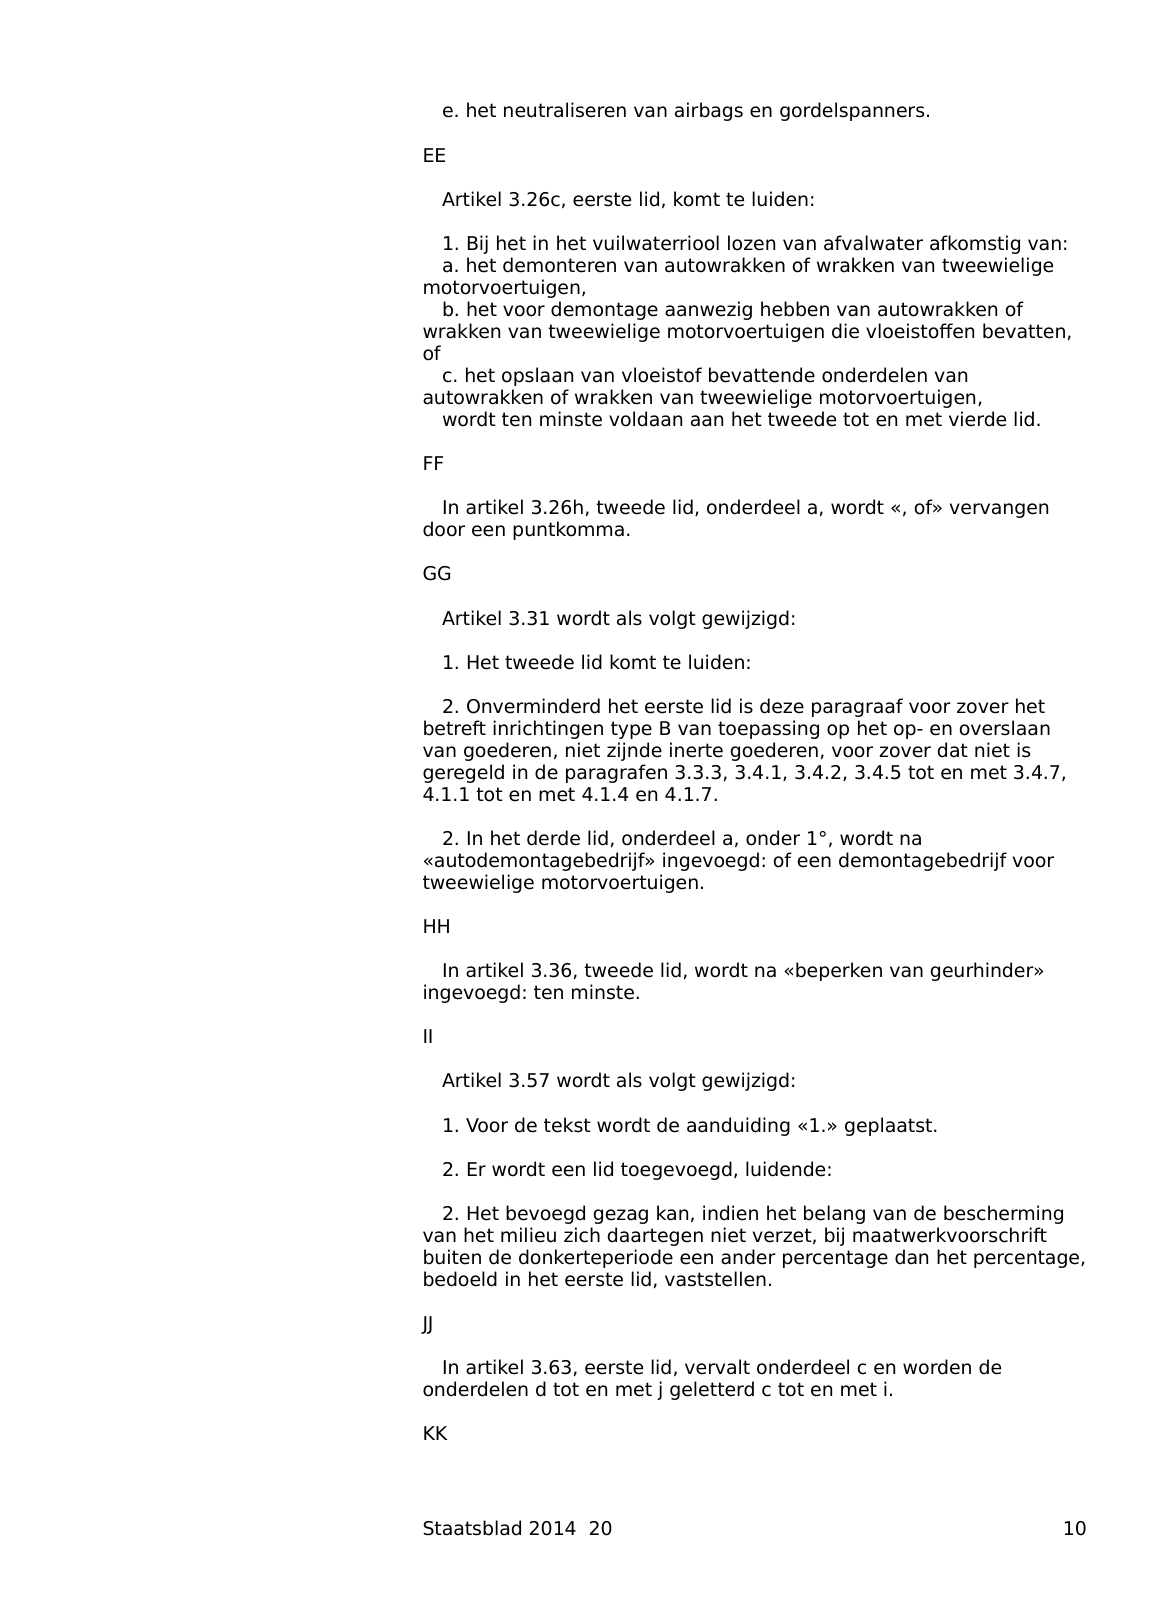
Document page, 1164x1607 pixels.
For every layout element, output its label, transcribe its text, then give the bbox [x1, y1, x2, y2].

text In artikel 3.26h, tweede lid, onderdeel a, wordt «, of» vervangen door een puntkomma. [422, 497, 1087, 541]
text GG [422, 563, 1087, 585]
text Artikel 3.26c, eerste lid, komt te luiden: [422, 189, 1087, 211]
text Artikel 3.57 wordt als volgt gewijzigd: [422, 1070, 1087, 1092]
text KK [422, 1423, 1087, 1445]
text b. het voor demontage aanwezig hebben van autowrakken of wrakken van tweewielige motorvoertuigen die vloeistoffen bevatten, of [422, 299, 1087, 365]
text wordt ten minste voldaan aan het tweede tot en met vierde lid. [422, 409, 1087, 431]
text 2. Het bevoegd gezag kan, indien het belang van de bescherming van het milieu zich daartegen niet verzet, bij maatwerkvoorschrift buiten de donkerteperiode een ander percentage dan het percentage, bedoeld in het eerste lid, vaststellen. [422, 1203, 1087, 1291]
text HH [422, 916, 1087, 938]
text c. het opslaan van vloeistof bevattende onderdelen van autowrakken of wrakken van tweewielige motorvoertuigen, [422, 365, 1087, 409]
text 1. Het tweede lid komt te luiden: [422, 652, 1087, 673]
text 2. Er wordt een lid toegevoegd, luidende: [422, 1159, 1087, 1181]
text e. het neutraliseren van airbags en gordelspanners. [422, 100, 1087, 122]
text 1. Bij het in het vuilwaterriool lozen van afvalwater afkomstig van: [422, 233, 1087, 255]
text In artikel 3.63, eerste lid, vervalt onderdeel c en worden de onderdelen d tot en met j geletterd c tot en met i. [422, 1357, 1087, 1401]
text II [422, 1026, 1087, 1048]
text EE [422, 144, 1087, 167]
text 1. Voor de tekst wordt de aanduiding «1.» geplaatst. [422, 1114, 1087, 1137]
text a. het demonteren van autowrakken of wrakken van tweewielige motorvoertuigen, [422, 255, 1087, 299]
text JJ [422, 1313, 1087, 1335]
text 2. In het derde lid, onderdeel a, onder 1°, wordt na «autodemontagebedrijf» ingevoegd: of een demontagebedrijf voor tweewielige motorvoertuigen. [422, 828, 1087, 894]
text In artikel 3.36, tweede lid, wordt na «beperken van geurhinder» ingevoegd: ten minste. [422, 960, 1087, 1004]
text 2. Onverminderd het eerste lid is deze paragraaf voor zover het betreft inrichtingen type B van toepassing op het op- en overslaan van goederen, niet zijnde inerte goederen, voor zover dat niet is geregeld in de paragrafen 3.3.3, 3.4.1, 3.4.2, 3.4.5 tot en met 3.4.7, 4.1.1 tot en met 4.1.4 en 4.1.7. [422, 696, 1087, 806]
text Artikel 3.31 wordt als volgt gewijzigd: [422, 607, 1087, 629]
text FF [422, 453, 1087, 475]
